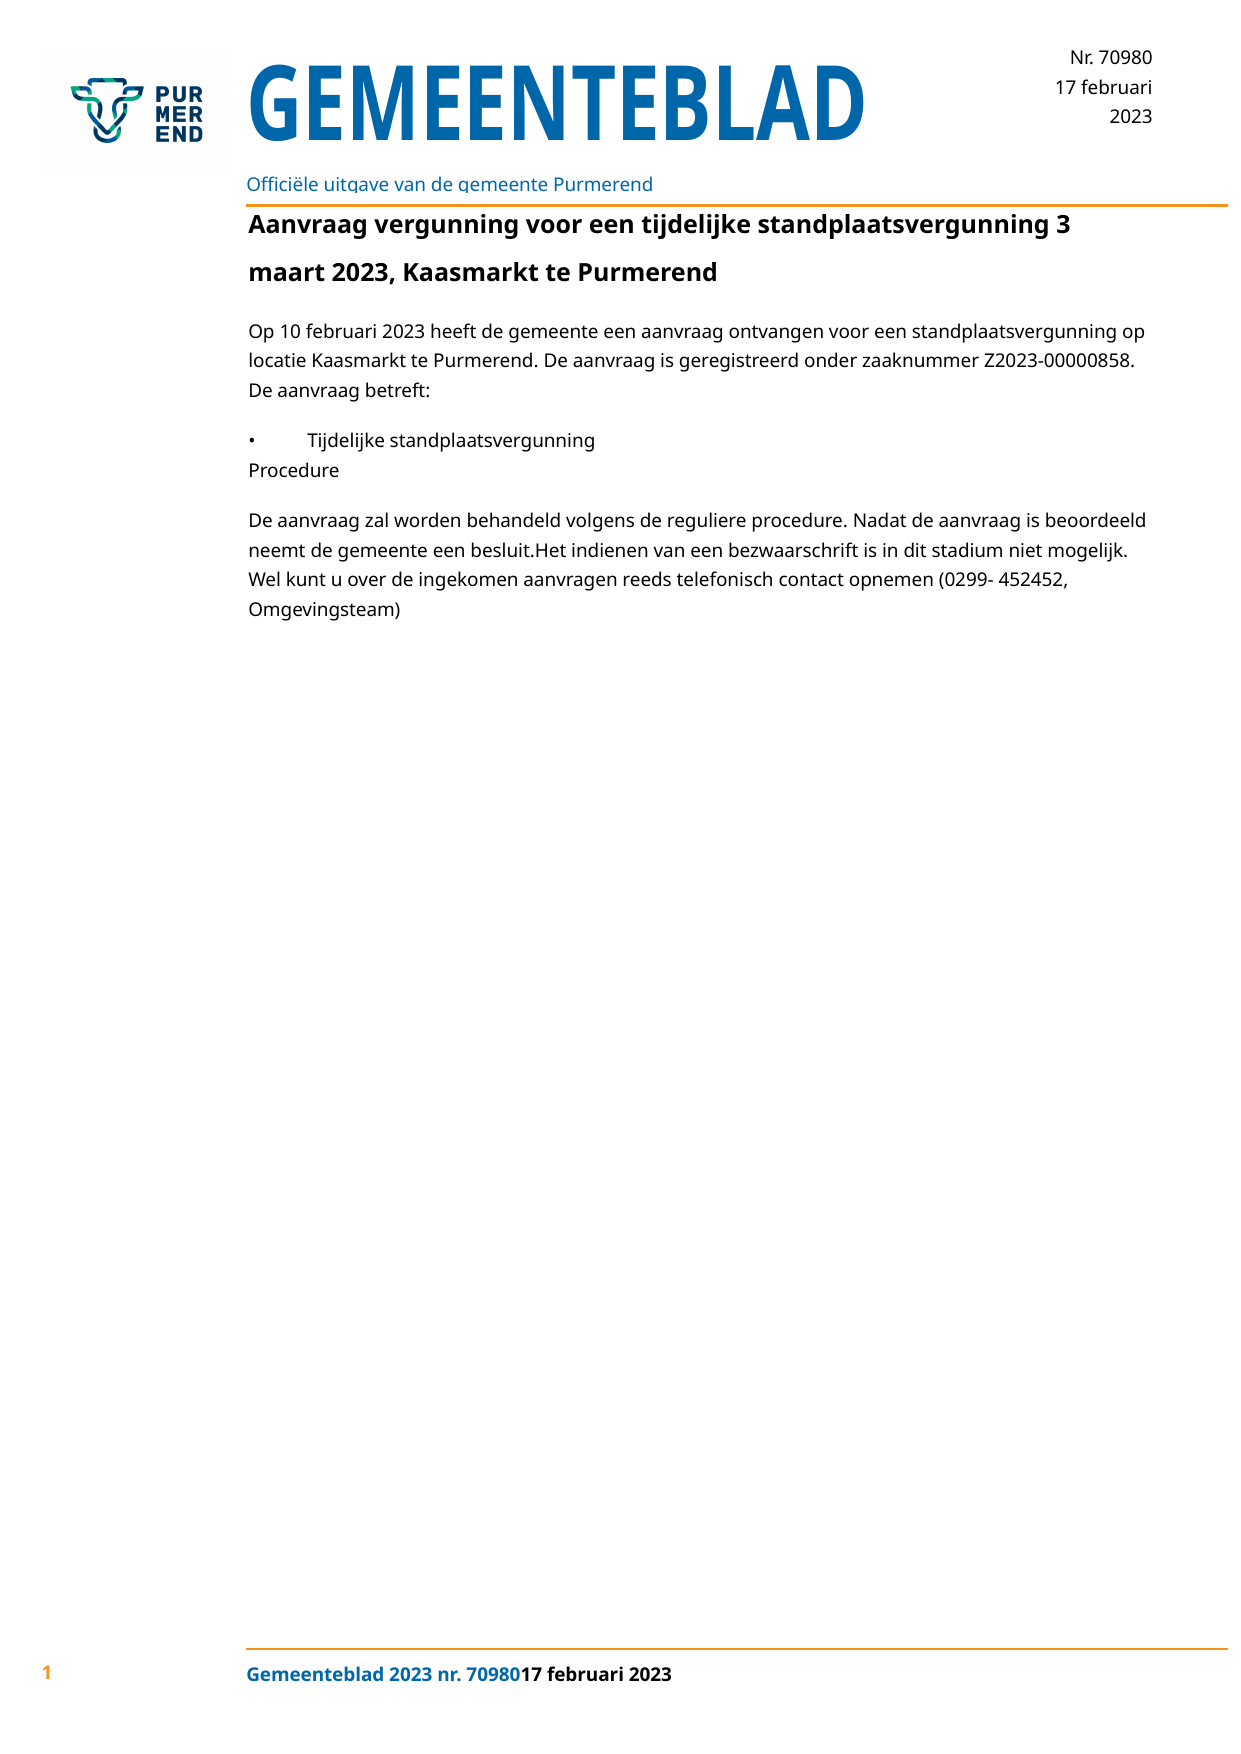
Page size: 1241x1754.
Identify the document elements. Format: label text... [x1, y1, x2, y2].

list Tijdelijke standplaatsvergunning [248, 427, 1152, 453]
text Procedure [248, 457, 1152, 483]
text Op 10 februari 2023 heeft de gemeente een aanvraag ontvangen voor een standplaatsvergunning op locatie Kaasmarkt te Purmerend. De aanvraag is geregistreerd onder zaaknummer Z2023-00000858. De aanvraag betreft: [248, 318, 1152, 403]
text Aanvraag vergunning voor een tijdelijke standplaatsvergunning 3 maart 2023, Kaasmarkt te Purmerend [248, 207, 1152, 288]
picture [41, 47, 231, 172]
text De aanvraag zal worden behandeld volgens de reguliere procedure. Nadat de aanvraag is beoordeeld neemt de gemeente een besluit.Het indienen van een bezwaarschrift is in dit stadium niet mogelijk. Wel kunt u over de ingekomen aanvragen reeds telefonisch contact opnemen (0299- 452452, Omgevingsteam) [248, 507, 1152, 622]
